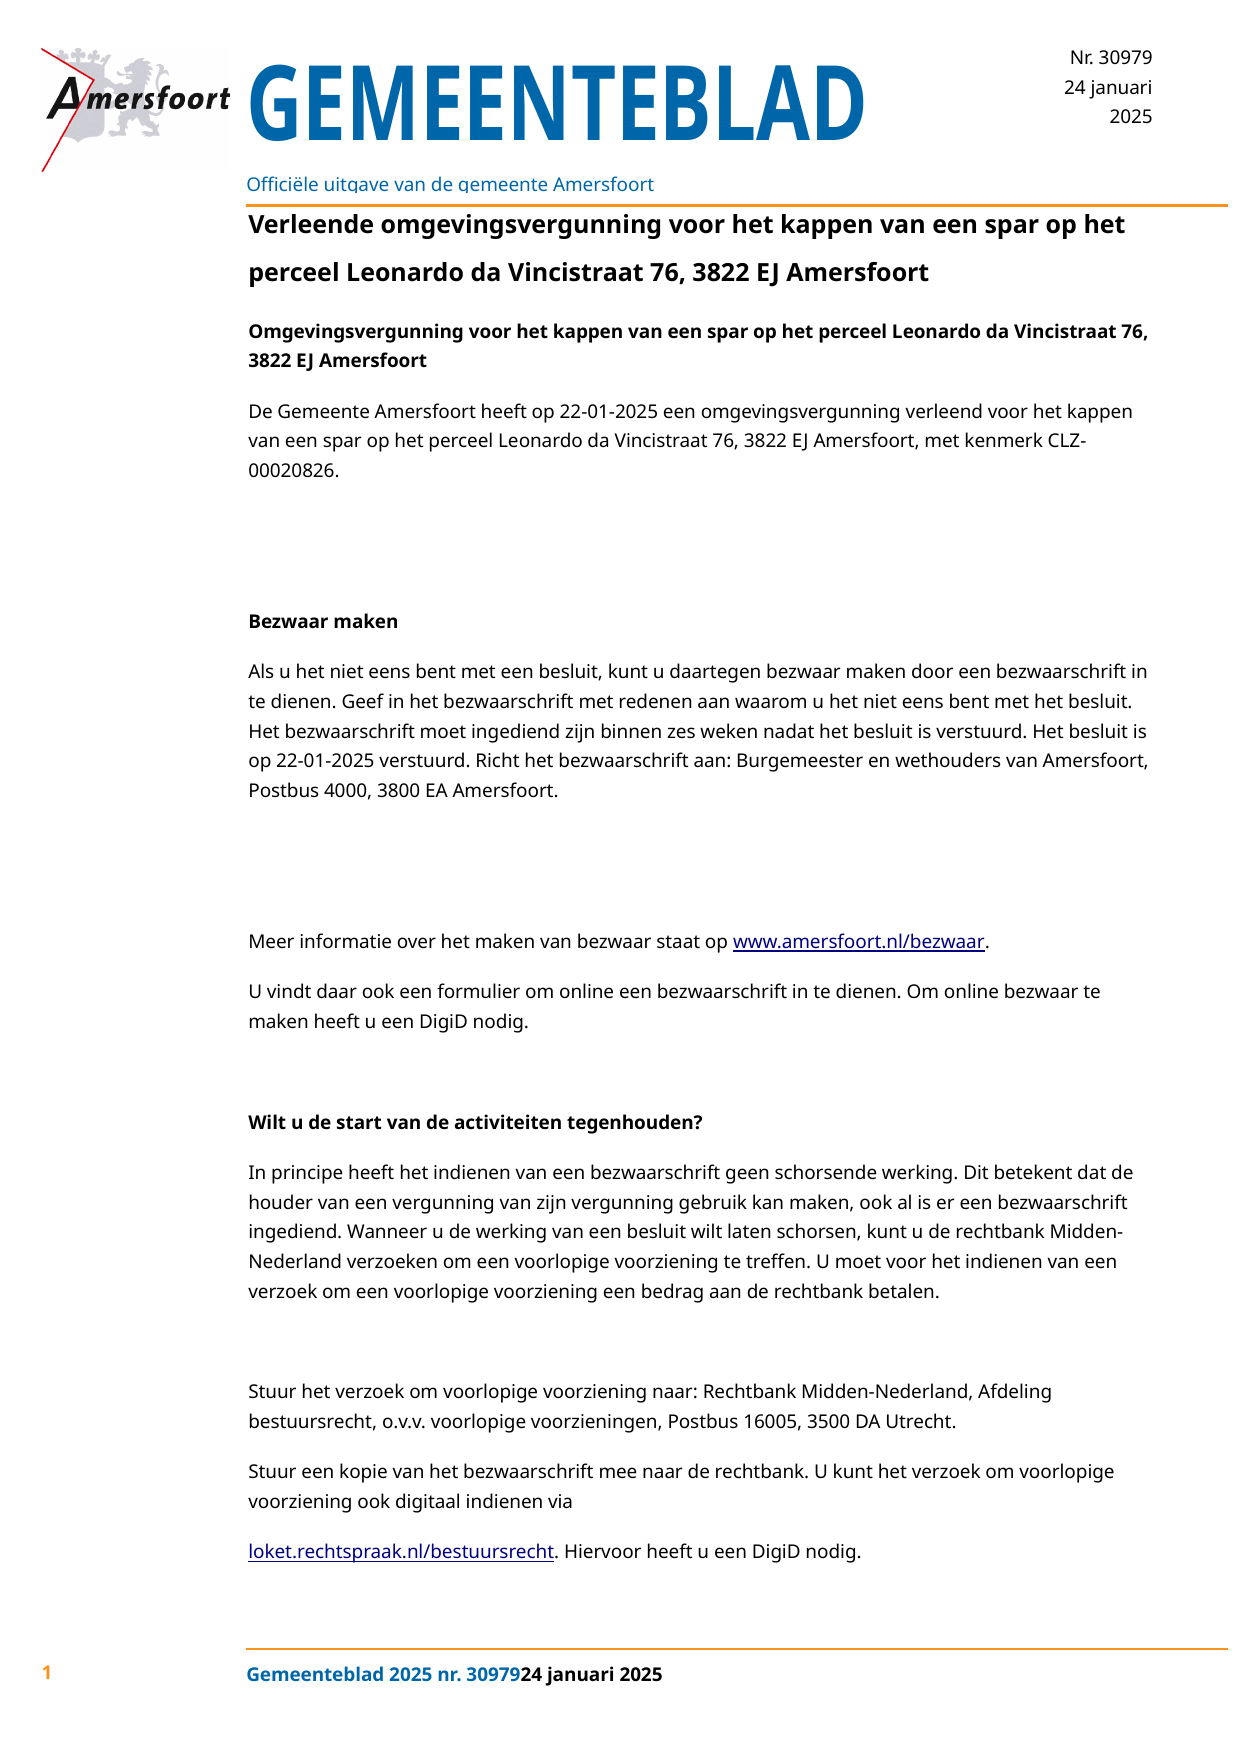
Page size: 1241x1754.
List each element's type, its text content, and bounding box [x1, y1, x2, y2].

text Omgevingsvergunning voor het kappen van een spar op het perceel Leonardo da Vincistraat 76, 3822 EJ Amersfoort [248, 318, 1152, 373]
text Wilt u de start van de activiteiten tegenhouden? [248, 1109, 1152, 1135]
text U vindt daar ook een formulier om online een bezwaarschrift in te dienen. Om online bezwaar te maken heeft u een DigiD nodig. [248, 979, 1152, 1034]
text In principe heeft het indienen van een bezwaarschrift geen schorsende werking. Dit betekent dat de houder van een vergunning van zijn vergunning gebruik kan maken, ook al is er een bezwaarschrift ingediend. Wanneer u de werking van een besluit wilt laten schorsen, kunt u de rechtbank Midden-Nederland verzoeken om een voorlopige voorziening te treffen. U moet voor het indienen van een verzoek om een voorlopige voorziening een bedrag aan de rechtbank betalen. [248, 1159, 1152, 1304]
text Meer informatie over het maken van bezwaar staat op www.amersfoort.nl/bezwaar. [248, 928, 1152, 954]
text Verleende omgevingsvergunning voor het kappen van een spar op het perceel Leonardo da Vincistraat 76, 3822 EJ Amersfoort [248, 207, 1152, 288]
text Als u het niet eens bent met een besluit, kunt u daartegen bezwaar maken door een bezwaarschrift in te dienen. Geef in het bezwaarschrift met redenen aan waarom u het niet eens bent met het besluit. Het bezwaarschrift moet ingediend zijn binnen zes weken nadat het besluit is verstuurd. Het besluit is op 22-01-2025 verstuurd. Richt het bezwaarschrift aan: Burgemeester en wethouders van Amersfoort, Postbus 4000, 3800 EA Amersfoort. [248, 659, 1152, 803]
picture [41, 47, 231, 172]
text Bezwaar maken [248, 608, 1152, 634]
text De Gemeente Amersfoort heeft op 22-01-2025 een omgevingsvergunning verleend voor het kappen van een spar op het perceel Leonardo da Vincistraat 76, 3822 EJ Amersfoort, met kenmerk CLZ-00020826. [248, 398, 1152, 483]
text loket.rechtspraak.nl/bestuursrecht. Hiervoor heeft u een DigiD nodig. [248, 1539, 1152, 1564]
text Stuur het verzoek om voorlopige voorziening naar: Rechtbank Midden-Nederland, Afdeling bestuursrecht, o.v.v. voorlopige voorzieningen, Postbus 16005, 3500 DA Utrecht. [248, 1379, 1152, 1434]
text Stuur een kopie van het bezwaarschrift mee naar de rechtbank. U kunt het verzoek om voorlopige voorziening ook digitaal indienen via [248, 1459, 1152, 1514]
